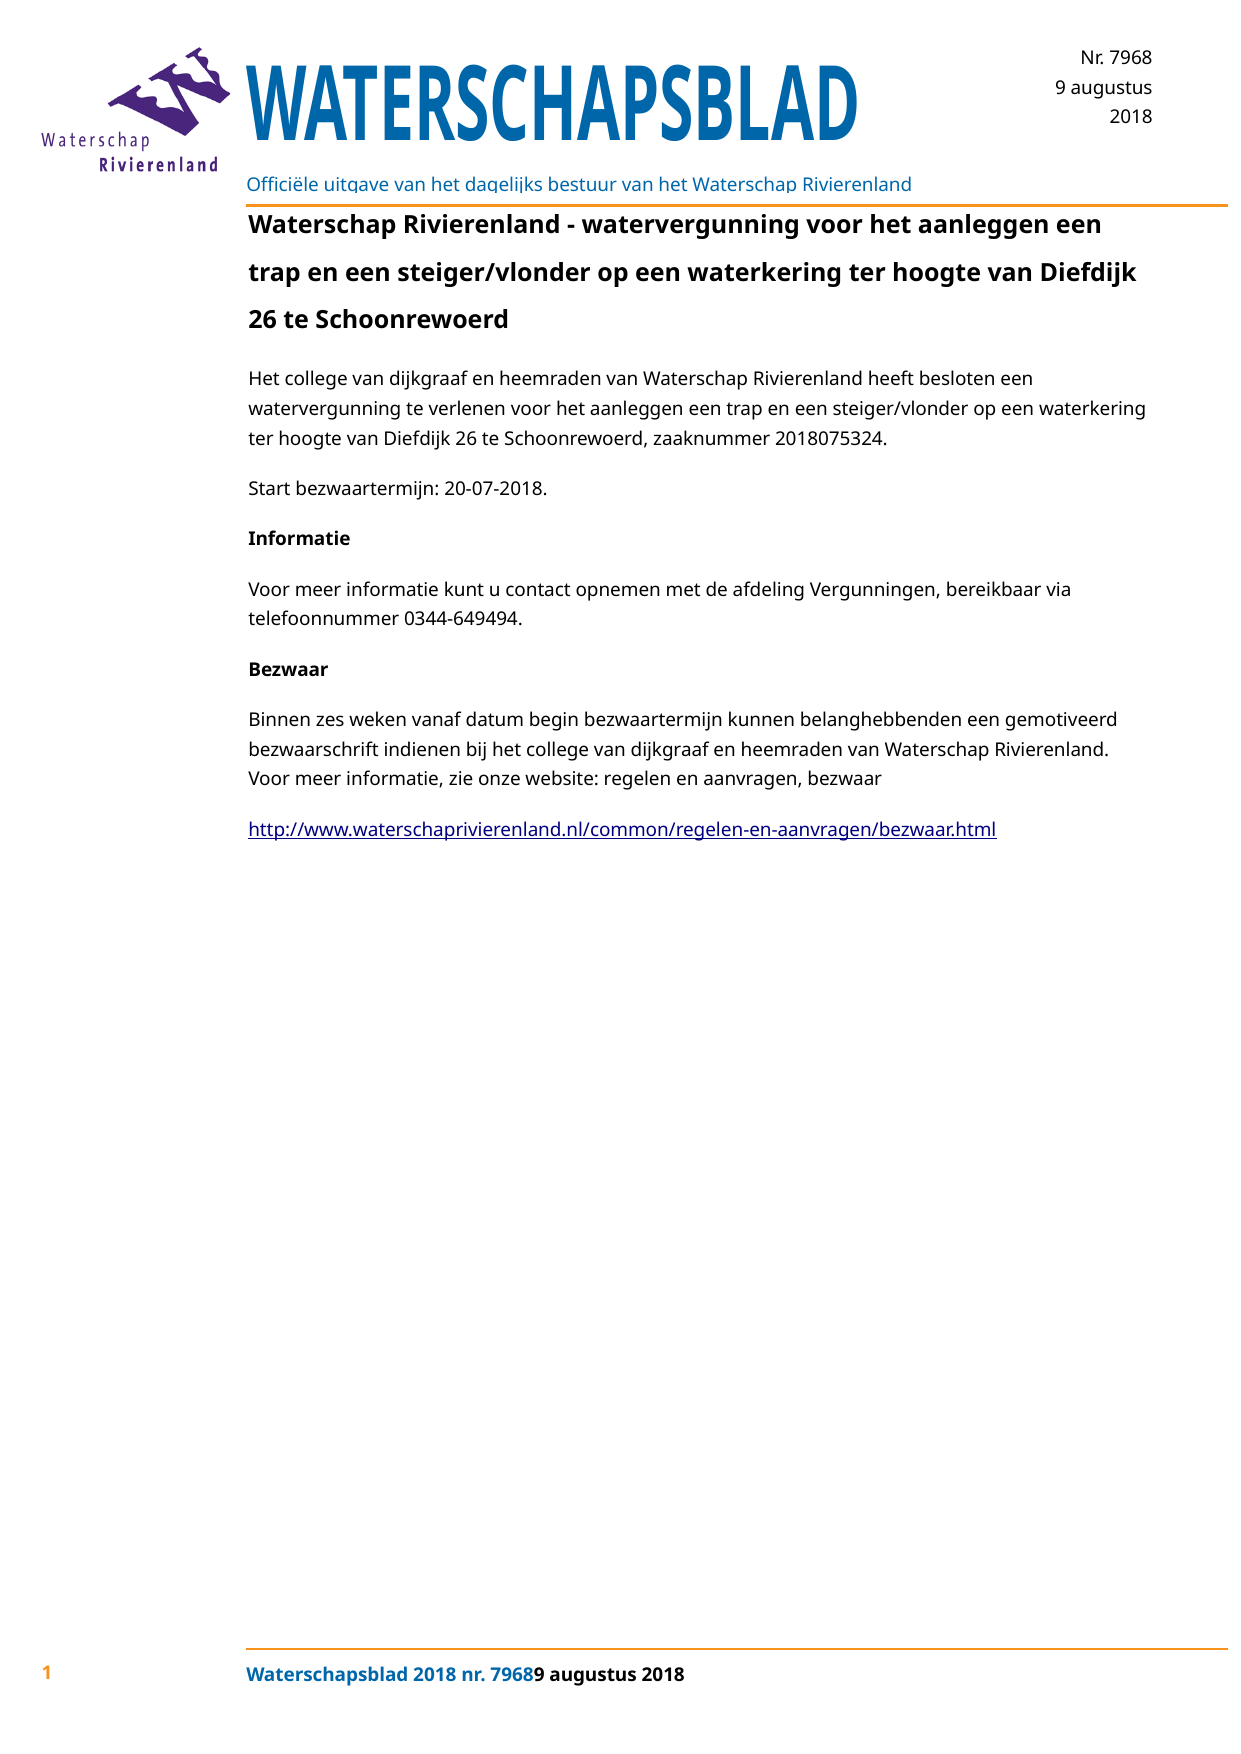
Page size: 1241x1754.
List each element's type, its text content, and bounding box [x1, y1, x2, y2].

text Binnen zes weken vanaf datum begin bezwaartermijn kunnen belanghebbenden een gemotiveerd bezwaarschrift indienen bij het college van dijkgraaf en heemraden van Waterschap Rivierenland. Voor meer informatie, zie onze website: regelen en aanvragen, bezwaar [248, 706, 1152, 791]
text Start bezwaartermijn: 20-07-2018. [248, 475, 1152, 501]
text Het college van dijkgraaf en heemraden van Waterschap Rivierenland heeft besloten een watervergunning te verlenen voor het aanleggen een trap en een steiger/vlonder op een waterkering ter hoogte van Diefdijk 26 te Schoonrewoerd, zaaknummer 2018075324. [248, 366, 1152, 450]
text Waterschap Rivierenland - watervergunning voor het aanleggen een trap en een steiger/vlonder op een waterkering ter hoogte van Diefdijk 26 te Schoonrewoerd [248, 207, 1152, 336]
text http://www.waterschaprivierenland.nl/common/regelen-en-aanvragen/bezwaar.html [248, 816, 1152, 842]
text Informatie [248, 526, 1152, 551]
picture [41, 47, 231, 172]
text Bezwaar [248, 656, 1152, 682]
text Voor meer informatie kunt u contact opnemen met de afdeling Vergunningen, bereikbaar via telefoonnummer 0344-649494. [248, 576, 1152, 631]
